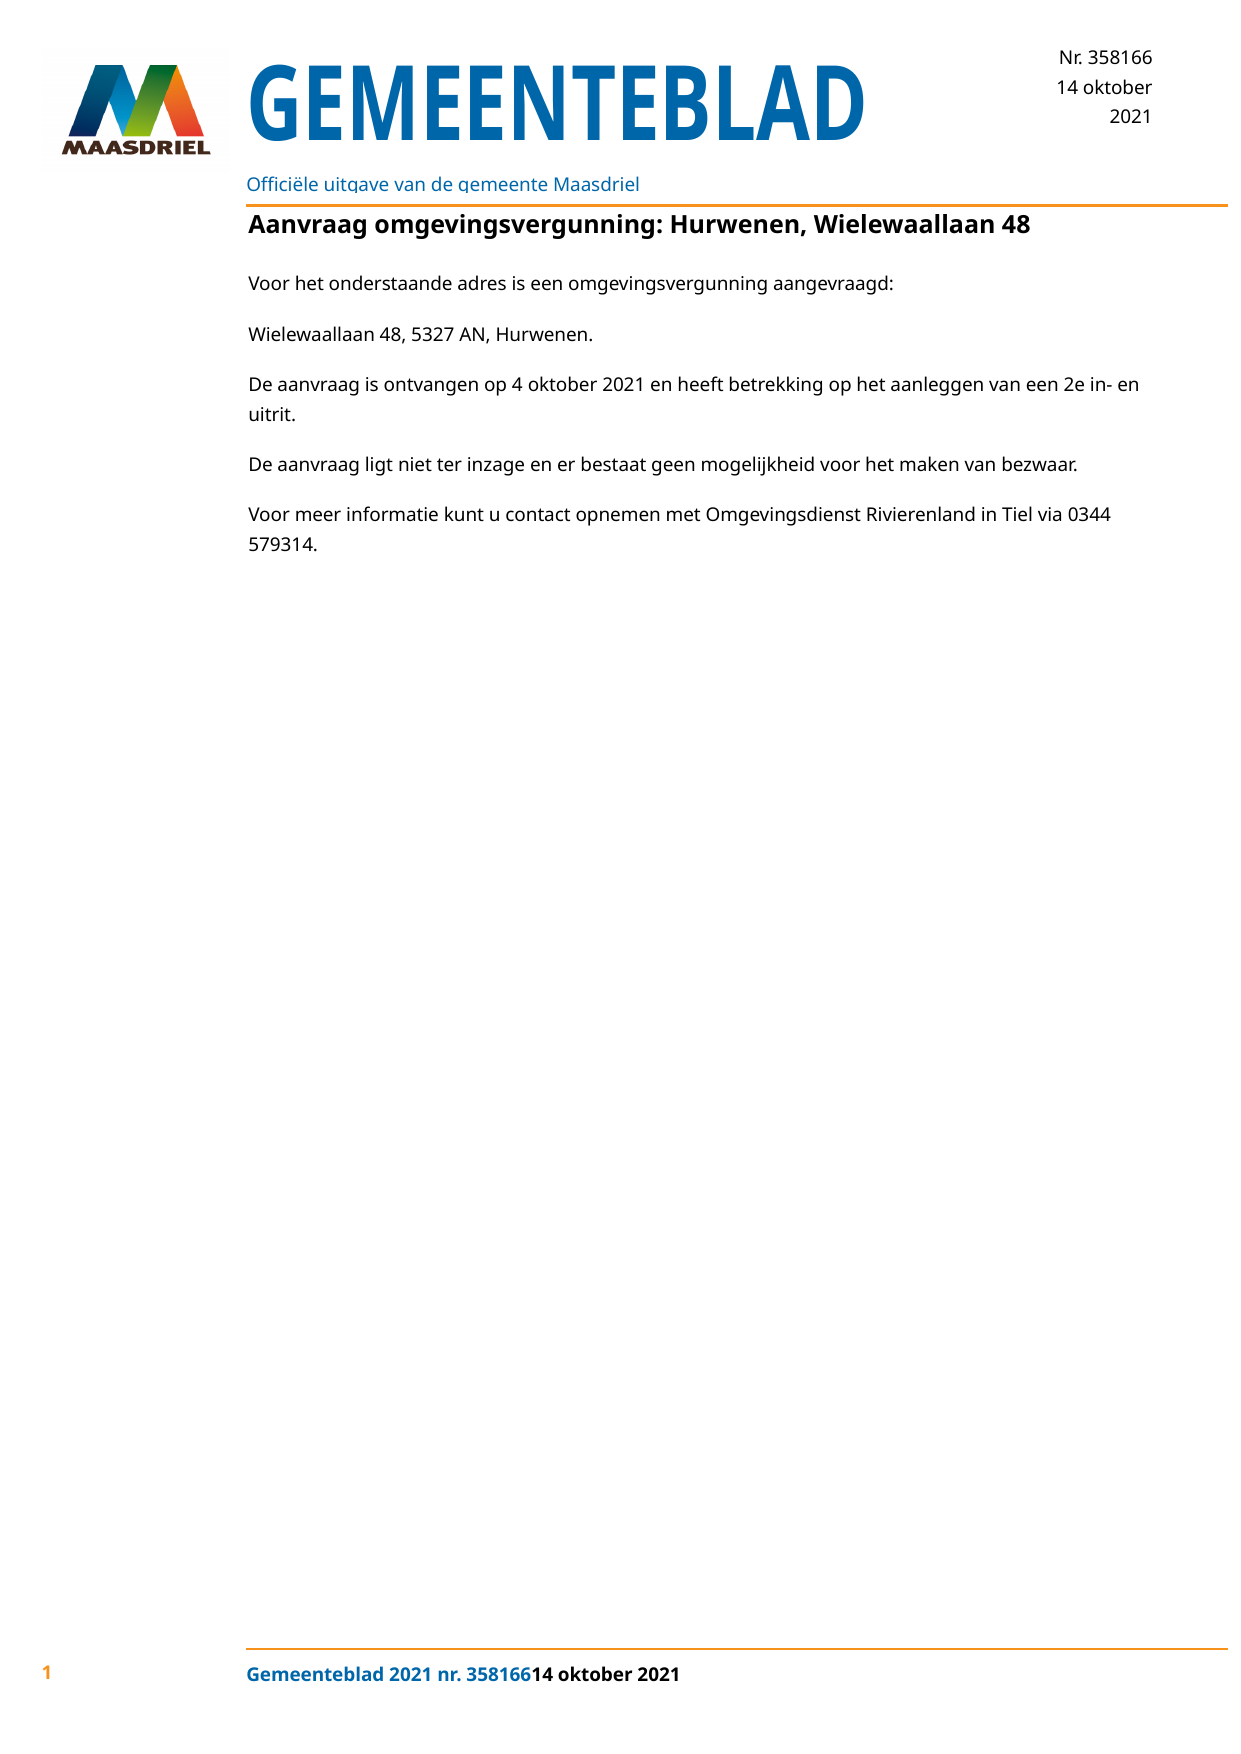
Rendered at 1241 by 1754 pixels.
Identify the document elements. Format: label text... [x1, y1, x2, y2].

text Voor het onderstaande adres is een omgevingsvergunning aangevraagd: [248, 270, 1152, 296]
text De aanvraag ligt niet ter inzage en er bestaat geen mogelijkheid voor het maken van bezwaar. [248, 451, 1152, 477]
text Aanvraag omgevingsvergunning: Hurwenen, Wielewaallaan 48 [248, 207, 1152, 241]
text Wielewaallaan 48, 5327 AN, Hurwenen. [248, 321, 1152, 346]
picture [41, 47, 231, 172]
text Voor meer informatie kunt u contact opnemen met Omgevingsdienst Rivierenland in Tiel via 0344 579314. [248, 502, 1152, 557]
text De aanvraag is ontvangen op 4 oktober 2021 en heeft betrekking op het aanleggen van een 2e in- en uitrit. [248, 371, 1152, 426]
